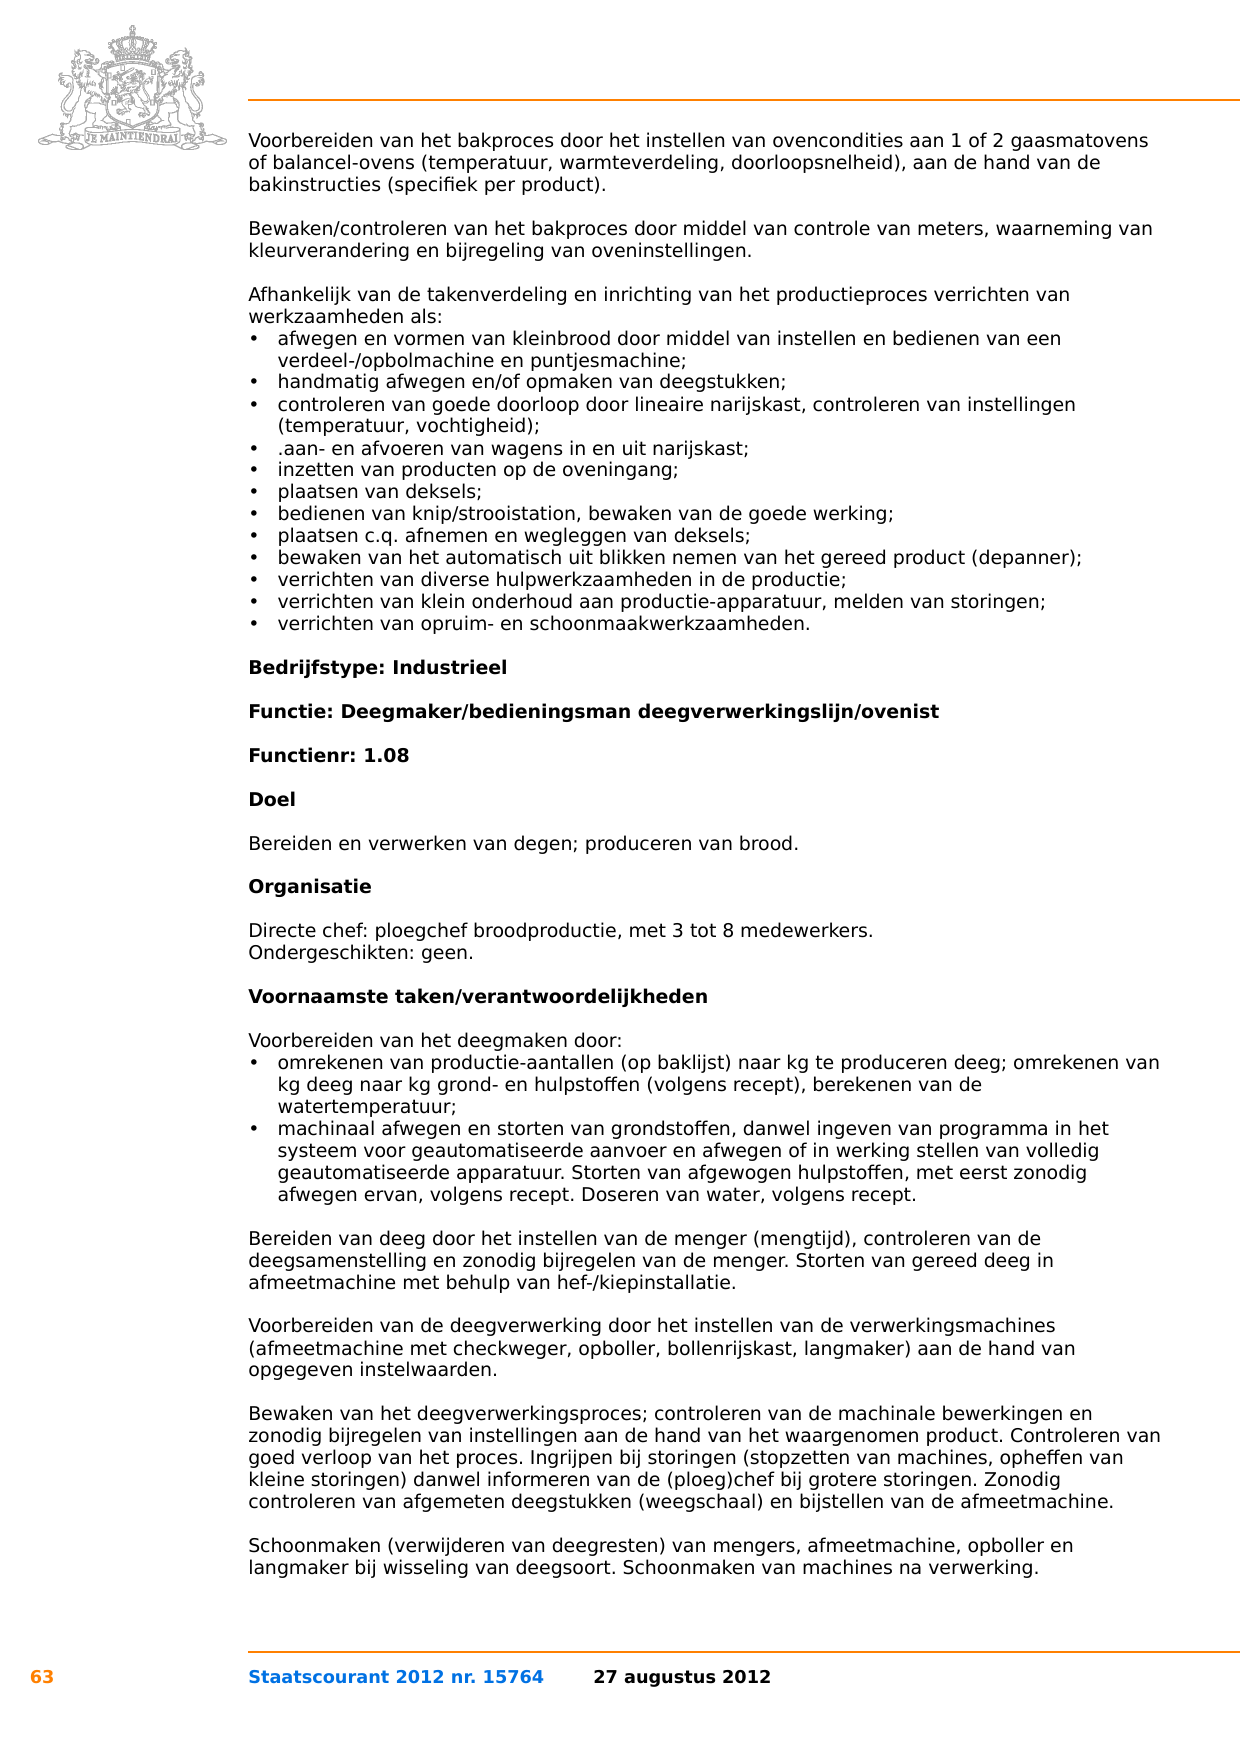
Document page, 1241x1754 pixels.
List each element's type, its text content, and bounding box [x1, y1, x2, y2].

subtitle Functienr: 1.08 [248, 745, 1163, 767]
text Afhankelijk van de takenverdeling en inrichting van het productieproces verrichten van werkzaamheden als: [248, 283, 1163, 327]
text • bedienen van knip/strooistation, bewaken van de goede werking; [248, 503, 1163, 525]
text • verrichten van klein onderhoud aan productie-apparatuur, melden van storingen; [248, 591, 1163, 613]
text Bewaken/controleren van het bakproces door middel van controle van meters, waarneming van kleurverandering en bijregeling van oveninstellingen. [248, 218, 1163, 262]
text • plaatsen van deksels; [248, 481, 1163, 503]
text • inzetten van producten op de oveningang; [248, 459, 1163, 481]
subtitle Doel [248, 789, 1163, 811]
text • controleren van goede doorloop door lineaire narijskast, controleren van instellingen (temperatuur, vochtigheid); [248, 393, 1163, 437]
subtitle Organisatie [248, 876, 1163, 898]
subtitle Voornaamste taken/verantwoordelijkheden [248, 986, 1163, 1008]
text Directe chef: ploegchef broodproductie, met 3 tot 8 medewerkers. [248, 920, 1163, 942]
text Schoonmaken (verwijderen van deegresten) van mengers, afmeetmachine, opboller en langmaker bij wisseling van deegsoort. Schoonmaken van machines na verwerking. [248, 1535, 1163, 1579]
text Ondergeschikten: geen. [248, 942, 1163, 964]
text • omrekenen van productie-aantallen (op baklijst) naar kg te produceren deeg; omrekenen van kg deeg naar kg grond- en hulpstoffen (volgens recept), berekenen van de watertemperatuur; [248, 1052, 1163, 1118]
text • verrichten van diverse hulpwerkzaamheden in de productie; [248, 569, 1163, 591]
picture [38, 25, 227, 150]
text • handmatig afwegen en/of opmaken van deegstukken; [248, 371, 1163, 393]
text Bereiden van deeg door het instellen van de menger (mengtijd), controleren van de deegsamenstelling en zonodig bijregelen van de menger. Storten van gereed deeg in afmeetmachine met behulp van hef-/kiepinstallatie. [248, 1228, 1163, 1293]
text Voorbereiden van het deegmaken door: [248, 1030, 1163, 1052]
text • machinaal afwegen en storten van grondstoffen, danwel ingeven van programma in het systeem voor geautomatiseerde aanvoer en afwegen of in werking stellen van volledig geautomatiseerde apparatuur. Storten van afgewogen hulpstoffen, met eerst zonodig afwegen ervan, volgens recept. Doseren van water, volgens recept. [248, 1118, 1163, 1206]
text Voorbereiden van het bakproces door het instellen van ovencondities aan 1 of 2 gaasmatovens of balancel-ovens (temperatuur, warmteverdeling, doorloopsnelheid), aan de hand van de bakinstructies (specifiek per product). [248, 130, 1163, 196]
text • .aan- en afvoeren van wagens in en uit narijskast; [248, 437, 1163, 459]
text • verrichten van opruim- en schoonmaakwerkzaamheden. [248, 613, 1163, 635]
subtitle Functie: Deegmaker/bedieningsman deegverwerkingslijn/ovenist [248, 701, 1163, 723]
text Voorbereiden van de deegverwerking door het instellen van de verwerkingsmachines (afmeetmachine met checkweger, opboller, bollenrijskast, langmaker) aan de hand van opgegeven instelwaarden. [248, 1315, 1163, 1381]
text • bewaken van het automatisch uit blikken nemen van het gereed product (depanner); [248, 547, 1163, 569]
text • plaatsen c.q. afnemen en wegleggen van deksels; [248, 525, 1163, 547]
text Bereiden en verwerken van degen; produceren van brood. [248, 832, 1163, 854]
text • afwegen en vormen van kleinbrood door middel van instellen en bedienen van een verdeel-/opbolmachine en puntjesmachine; [248, 327, 1163, 371]
subtitle Bedrijfstype: Industrieel [248, 657, 1163, 679]
text Bewaken van het deegverwerkingsproces; controleren van de machinale bewerkingen en zonodig bijregelen van instellingen aan de hand van het waargenomen product. Controleren van goed verloop van het proces. Ingrijpen bij storingen (stopzetten van machines, opheffen van kleine storingen) danwel informeren van de (ploeg)chef bij grotere storingen. Zonodig controleren van afgemeten deegstukken (weegschaal) en bijstellen van de afmeetmachine. [248, 1403, 1163, 1513]
